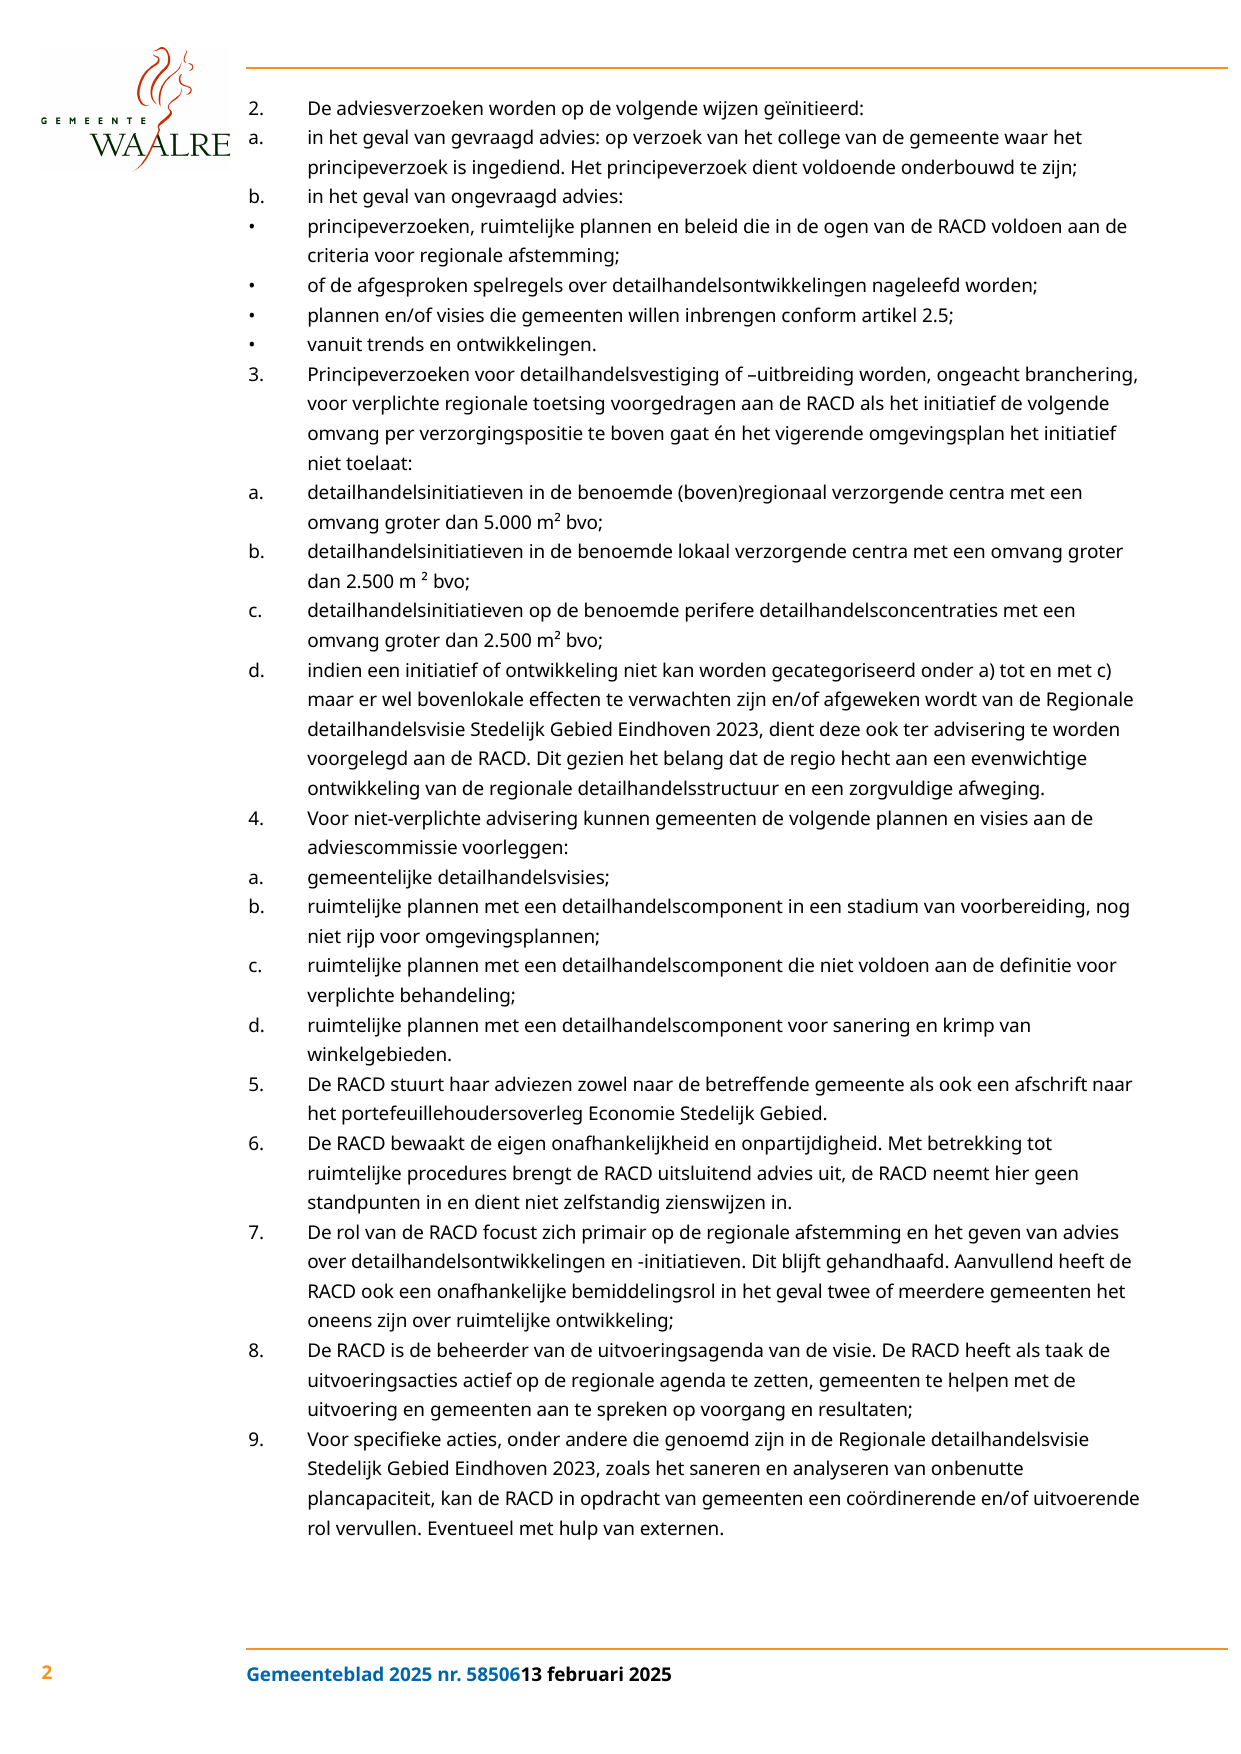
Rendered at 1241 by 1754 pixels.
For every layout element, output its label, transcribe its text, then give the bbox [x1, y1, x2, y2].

list detailhandelsinitiatieven in de benoemde lokaal verzorgende centra met een omvang groter dan 2.500 m ² bvo; [248, 538, 1152, 594]
list De rol van de RACD focust zich primair op de regionale afstemming en het geven van advies over detailhandelsontwikkelingen en -initiatieven. Dit blijft gehandhaafd. Aanvullend heeft de RACD ook een onafhankelijke bemiddelingsrol in het geval twee of meerdere gemeenten het oneens zijn over ruimtelijke ontwikkeling; [248, 1219, 1152, 1333]
list ruimtelijke plannen met een detailhandelscomponent die niet voldoen aan de definitie voor verplichte behandeling; [248, 953, 1152, 1008]
list plannen en/of visies die gemeenten willen inbrengen conform artikel 2.5; [248, 302, 1152, 328]
list De RACD bewaakt de eigen onafhankelijkheid en onpartijdigheid. Met betrekking tot ruimtelijke procedures brengt de RACD uitsluitend advies uit, de RACD neemt hier geen standpunten in en dient niet zelfstandig zienswijzen in. [248, 1130, 1152, 1215]
list vanuit trends en ontwikkelingen. [248, 331, 1152, 357]
list in het geval van gevraagd advies: op verzoek van het college van de gemeente waar het principeverzoek is ingediend. Het principeverzoek dient voldoende onderbouwd te zijn; [248, 124, 1152, 180]
list in het geval van ongevraagd advies: [248, 183, 1152, 209]
list detailhandelsinitiatieven in de benoemde (boven)regionaal verzorgende centra met een omvang groter dan 5.000 m² bvo; [248, 479, 1152, 535]
list gemeentelijke detailhandelsvisies; [248, 864, 1152, 890]
list ruimtelijke plannen met een detailhandelscomponent voor sanering en krimp van winkelgebieden. [248, 1012, 1152, 1067]
list De RACD is de beheerder van de uitvoeringsagenda van de visie. De RACD heeft als taak de uitvoeringsacties actief op de regionale agenda te zetten, gemeenten te helpen met de uitvoering en gemeenten aan te spreken op voorgang en resultaten; [248, 1337, 1152, 1422]
list Voor specifieke acties, onder andere die genoemd zijn in de Regionale detailhandelsvisie Stedelijk Gebied Eindhoven 2023, zoals het saneren en analyseren van onbenutte plancapaciteit, kan de RACD in opdracht van gemeenten een coördinerende en/of uitvoerende rol vervullen. Eventueel met hulp van externen. [248, 1426, 1152, 1541]
list indien een initiatief of ontwikkeling niet kan worden gecategoriseerd onder a) tot en met c) maar er wel bovenlokale effecten te verwachten zijn en/of afgeweken wordt van de Regionale detailhandelsvisie Stedelijk Gebied Eindhoven 2023, dient deze ook ter advisering te worden voorgelegd aan de RACD. Dit gezien het belang dat de regio hecht aan een evenwichtige ontwikkeling van de regionale detailhandelsstructuur en een zorgvuldige afweging. [248, 657, 1152, 801]
list principeverzoeken, ruimtelijke plannen en beleid die in de ogen van de RACD voldoen aan de criteria voor regionale afstemming; [248, 213, 1152, 268]
list Voor niet-verplichte advisering kunnen gemeenten de volgende plannen en visies aan de adviescommissie voorleggen: [248, 805, 1152, 860]
list of de afgesproken spelregels over detailhandelsontwikkelingen nageleefd worden; [248, 272, 1152, 298]
list De RACD stuurt haar adviezen zowel naar de betreffende gemeente als ook een afschrift naar het portefeuillehoudersoverleg Economie Stedelijk Gebied. [248, 1071, 1152, 1126]
picture [41, 47, 231, 172]
list De adviesverzoeken worden op de volgende wijzen geïnitieerd: [248, 95, 1152, 121]
list Principeverzoeken voor detailhandelsvestiging of –uitbreiding worden, ongeacht branchering, voor verplichte regionale toetsing voorgedragen aan de RACD als het initiatief de volgende omvang per verzorgingspositie te boven gaat én het vigerende omgevingsplan het initiatief niet toelaat: [248, 361, 1152, 476]
list detailhandelsinitiatieven op de benoemde perifere detailhandelsconcentraties met een omvang groter dan 2.500 m² bvo; [248, 598, 1152, 653]
list ruimtelijke plannen met een detailhandelscomponent in een stadium van voorbereiding, nog niet rijp voor omgevingsplannen; [248, 893, 1152, 949]
